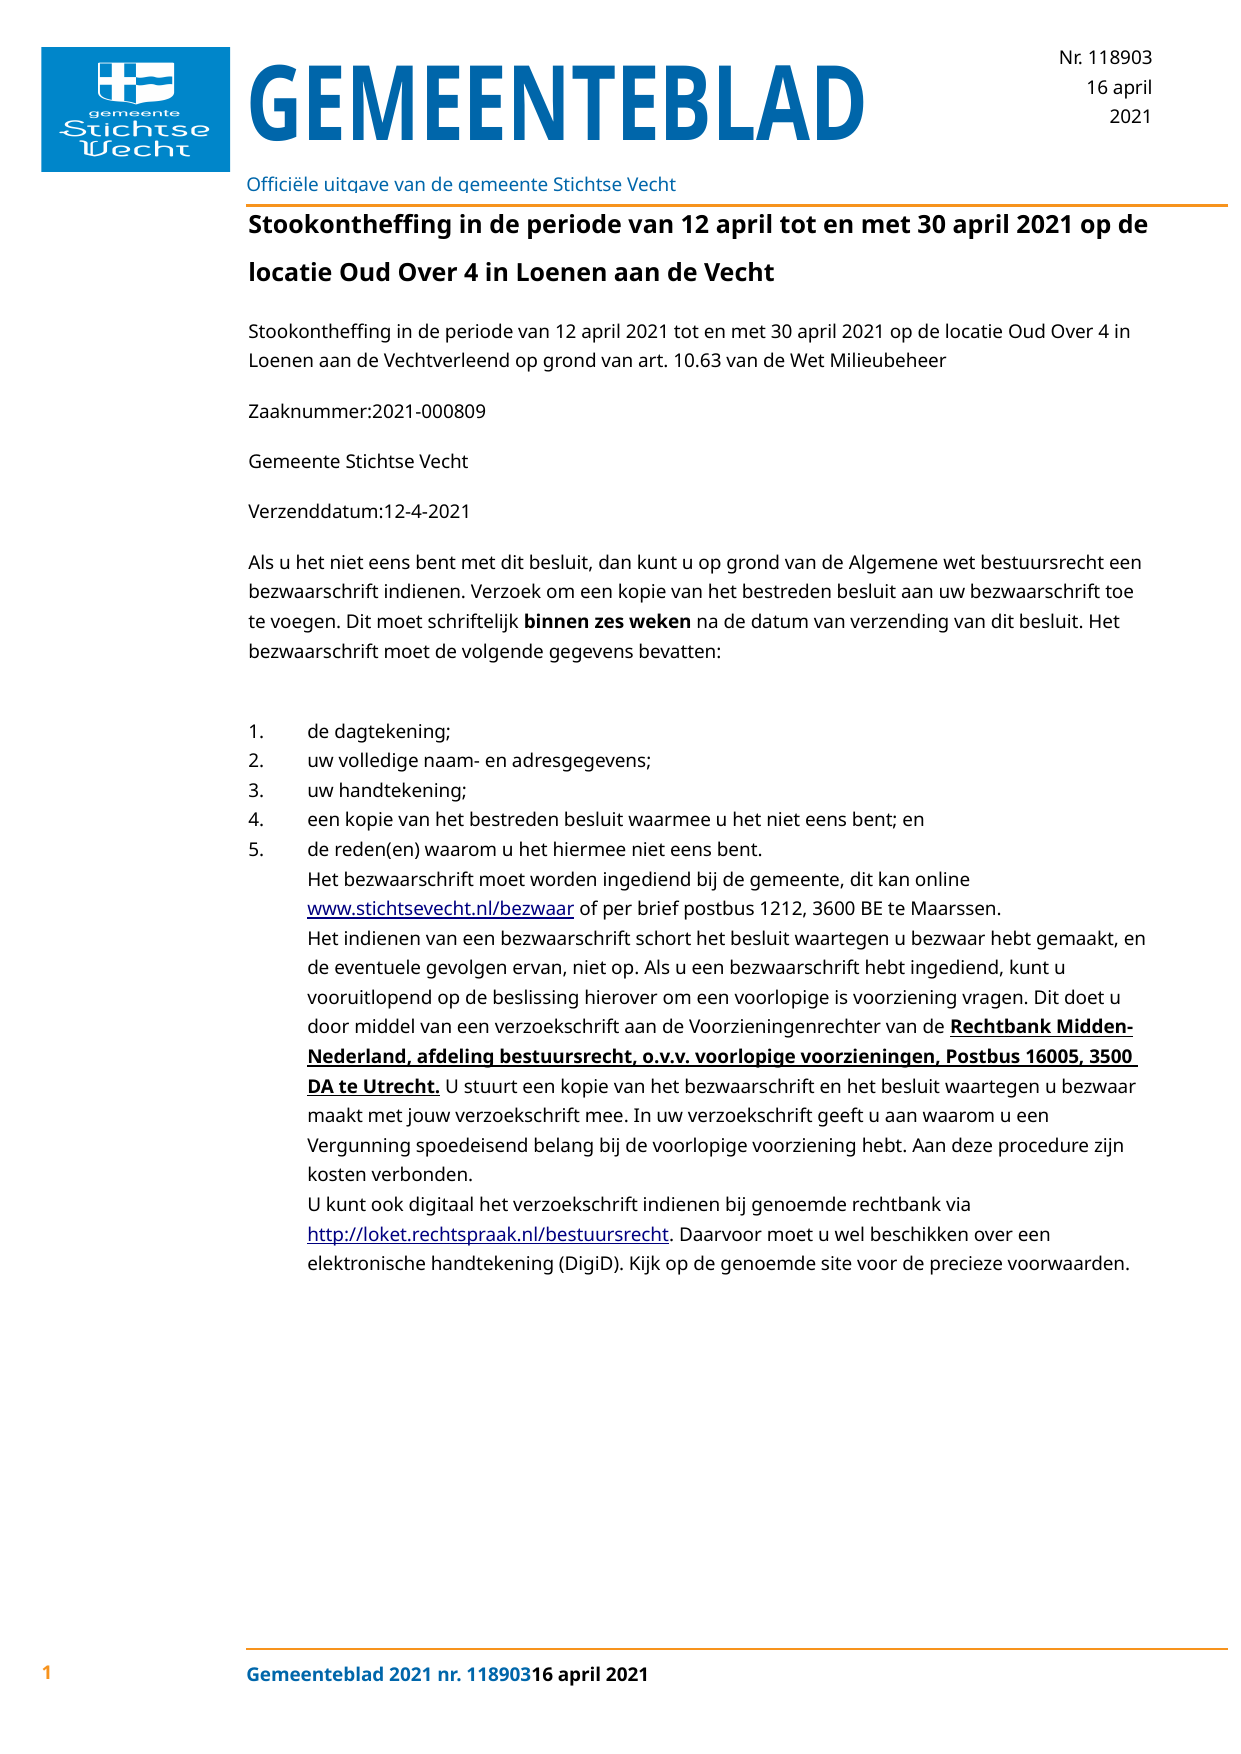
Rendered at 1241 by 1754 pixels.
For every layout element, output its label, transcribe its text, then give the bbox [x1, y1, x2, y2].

text Zaaknummer:2021-000809 [248, 398, 1152, 424]
list uw handtekening; [248, 777, 1152, 803]
list de dagtekening; [248, 718, 1152, 744]
list een kopie van het bestreden besluit waarmee u het niet eens bent; en [248, 807, 1152, 832]
list de reden(en) waarom u het hiermee niet eens bent. [248, 836, 1152, 862]
text Gemeente Stichtse Vecht [248, 448, 1152, 474]
list Het indienen van een bezwaarschrift schort het besluit waartegen u bezwaar hebt gemaakt, en de eventuele gevolgen ervan, niet op. Als u een bezwaarschrift hebt ingediend, kunt u vooruitlopend op de beslissing hierover om een voorlopige is voorziening vragen. Dit doet u door middel van een verzoekschrift aan de Voorzieningenrechter van de Rechtbank Midden-Nederland, afdeling bestuursrecht, o.v.v. voorlopige voorzieningen, Postbus 16005, 3500 DA te Utrecht. U stuurt een kopie van het bezwaarschrift en het besluit waartegen u bezwaar maakt met jouw verzoekschrift mee. In uw verzoekschrift geeft u aan waarom u een Vergunning spoedeisend belang bij de voorlopige voorziening hebt. Aan deze procedure zijn kosten verbonden. [248, 925, 1152, 1187]
list Het bezwaarschrift moet worden ingediend bij de gemeente, dit kan online www.stichtsevecht.nl/bezwaar of per brief postbus 1212, 3600 BE te Maarssen. [248, 866, 1152, 921]
list uw volledige naam- en adresgegevens; [248, 747, 1152, 773]
text Als u het niet eens bent met dit besluit, dan kunt u op grond van de Algemene wet bestuursrecht een bezwaarschrift indienen. Verzoek om een kopie van het bestreden besluit aan uw bezwaarschrift toe te voegen. Dit moet schriftelijk binnen zes weken na de datum van verzending van dit besluit. Het bezwaarschrift moet de volgende gegevens bevatten: [248, 549, 1152, 664]
picture [99, 63, 135, 101]
text Stookontheffing in de periode van 12 april 2021 tot en met 30 april 2021 op de locatie Oud Over 4 in Loenen aan de Vechtverleend op grond van art. 10.63 van de Wet Milieubeheer [248, 318, 1152, 373]
picture [137, 63, 174, 103]
text Verzenddatum:12-4-2021 [248, 499, 1152, 524]
list U kunt ook digitaal het verzoekschrift indienen bij genoemde rechtbank via http://loket.rechtspraak.nl/bestuursrecht. Daarvoor moet u wel beschikken over een elektronische handtekening (DigiD). Kijk op de genoemde site voor de precieze voorwaarden. [248, 1191, 1152, 1276]
text Stookontheffing in de periode van 12 april tot en met 30 april 2021 op de locatie Oud Over 4 in Loenen aan de Vecht [248, 207, 1152, 288]
